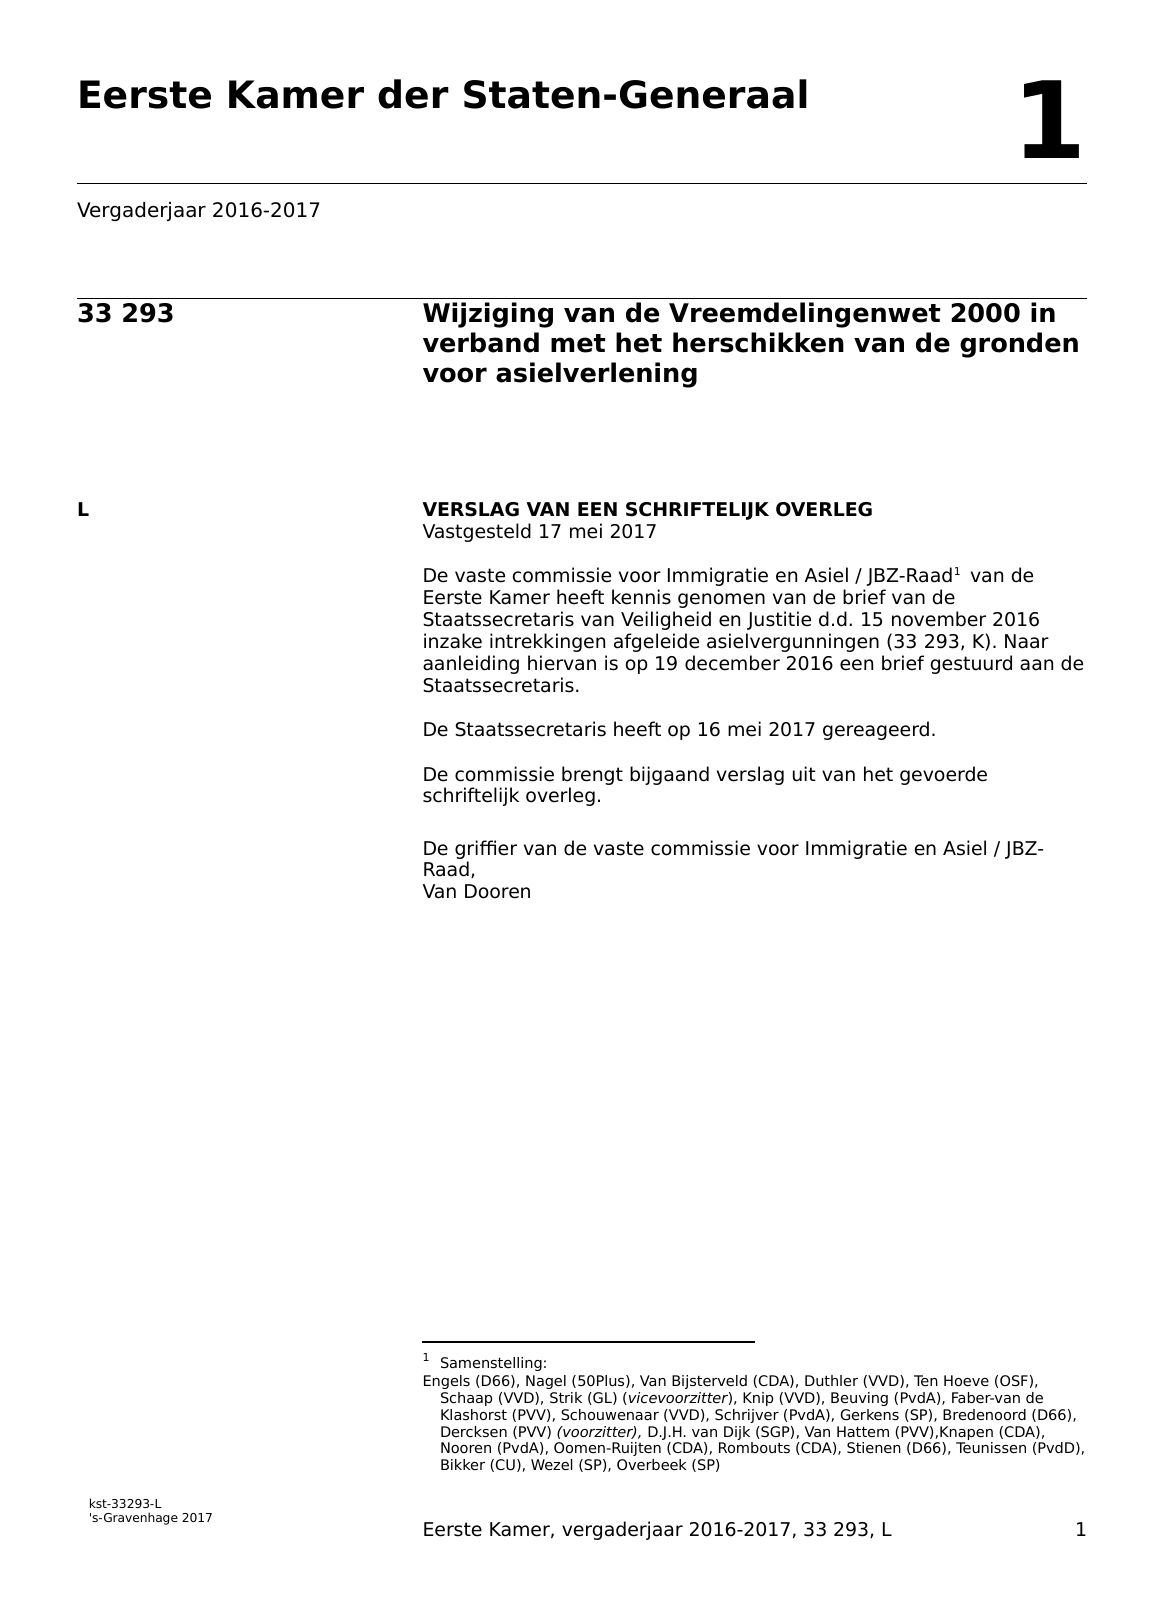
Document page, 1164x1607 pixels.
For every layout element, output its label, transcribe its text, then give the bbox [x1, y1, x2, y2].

table_header Eerste Kamer der Staten-Generaal [77, 59, 886, 183]
text 's-Gravenhage 2017 [88, 1511, 323, 1525]
text De Staatssecretaris heeft op 16 mei 2017 gereageerd. [422, 719, 1087, 741]
text De griffier van de vaste commissie voor Immigratie en Asiel / JBZ-Raad, Van Dooren [422, 837, 1087, 903]
text Samenstelling: [422, 1351, 1087, 1373]
text Engels (D66), Nagel (50Plus), Van Bijsterveld (CDA), Duthler (VVD), Ten Hoeve (OSF), Schaap (VVD), Strik (GL) (vicevoorzitter), Knip (VVD), Beuving (PvdA), Faber-van de Klashorst (PVV), Schouwenaar (VVD), Schrijver (PvdA), Gerkens (SP), Bredenoord (D66), Dercksen (PVV) (voorzitter), D.J.H. van Dijk (SGP), Van Hattem (PVV),Knapen (CDA), Nooren (PvdA), Oomen-Ruijten (CDA), Rombouts (CDA), Stienen (D66), Teunissen (PvdD), Bikker (CU), Wezel (SP), Overbeek (SP) [422, 1373, 1087, 1474]
table_header 1 [886, 59, 1087, 183]
subtitle 33 293 Wijziging van de Vreemdelingenwet 2000 in verband met het herschikken van de gronden voor asielverlening [77, 299, 1087, 388]
text De commissie brengt bijgaand verslag uit van het gevoerde schriftelijk overleg. [422, 763, 1087, 807]
table_cell Vergaderjaar 2016-2017 [77, 184, 1087, 298]
text Vastgesteld 17 mei 2017 [422, 521, 1087, 543]
text De vaste commissie voor Immigratie en Asiel / JBZ-Raad van de Eerste Kamer heeft kennis genomen van de brief van de Staatssecretaris van Veiligheid en Justitie d.d. 15 november 2016 inzake intrekkingen afgeleide asielvergunningen (33 293, K). Naar aanleiding hiervan is op 19 december 2016 een brief gestuurd aan de Staatssecretaris. [422, 565, 1087, 697]
text kst-33293-L [88, 1497, 323, 1511]
subtitle L VERSLAG VAN EEN SCHRIFTELIJK OVERLEG [77, 499, 1087, 521]
